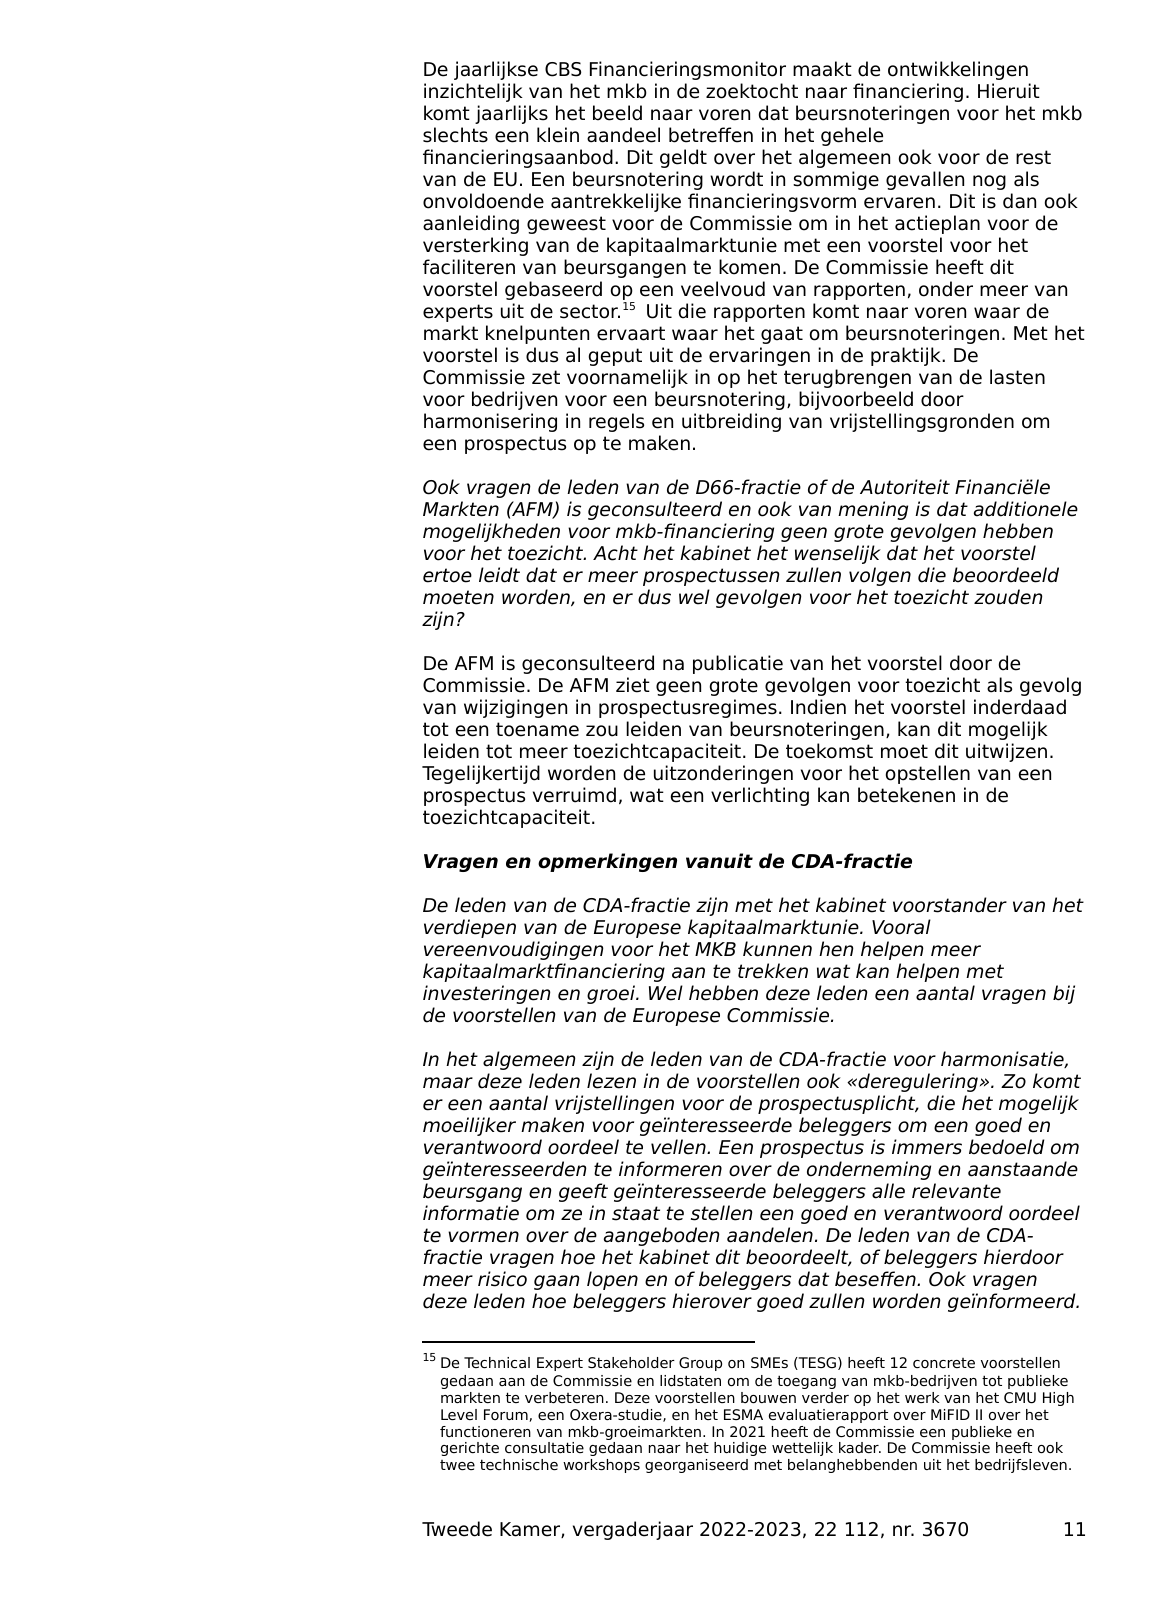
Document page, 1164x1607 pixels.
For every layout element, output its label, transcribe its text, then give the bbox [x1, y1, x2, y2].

subtitle Vragen en opmerkingen vanuit de CDA-fractie [422, 851, 1087, 873]
text De jaarlijkse CBS Financieringsmonitor maakt de ontwikkelingen inzichtelijk van het mkb in de zoektocht naar financiering. Hieruit komt jaarlijks het beeld naar voren dat beursnoteringen voor het mkb slechts een klein aandeel betreffen in het gehele financieringsaanbod. Dit geldt over het algemeen ook voor de rest van de EU. Een beursnotering wordt in sommige gevallen nog als onvoldoende aantrekkelijke financieringsvorm ervaren. Dit is dan ook aanleiding geweest voor de Commissie om in het actieplan voor de versterking van de kapitaalmarktunie met een voorstel voor het faciliteren van beursgangen te komen. De Commissie heeft dit voorstel gebaseerd op een veelvoud van rapporten, onder meer van experts uit de sector. Uit die rapporten komt naar voren waar de markt knelpunten ervaart waar het gaat om beursnoteringen. Met het voorstel is dus al geput uit de ervaringen in de praktijk. De Commissie zet voornamelijk in op het terugbrengen van de lasten voor bedrijven voor een beursnotering, bijvoorbeeld door harmonisering in regels en uitbreiding van vrijstellingsgronden om een prospectus op te maken. [422, 59, 1087, 455]
text De leden van de CDA-fractie zijn met het kabinet voorstander van het verdiepen van de Europese kapitaalmarktunie. Vooral vereenvoudigingen voor het MKB kunnen hen helpen meer kapitaalmarktfinanciering aan te trekken wat kan helpen met investeringen en groei. Wel hebben deze leden een aantal vragen bij de voorstellen van de Europese Commissie. [422, 895, 1087, 1027]
text De Technical Expert Stakeholder Group on SMEs (TESG) heeft 12 concrete voorstellen gedaan aan de Commissie en lidstaten om de toegang van mkb-bedrijven tot publieke markten te verbeteren. Deze voorstellen bouwen verder op het werk van het CMU High Level Forum, een Oxera-studie, en het ESMA evaluatierapport over MiFID II over het functioneren van mkb-groeimarkten. In 2021 heeft de Commissie een publieke en gerichte consultatie gedaan naar het huidige wettelijk kader. De Commissie heeft ook twee technische workshops georganiseerd met belanghebbenden uit het bedrijfsleven. [422, 1351, 1087, 1474]
text De AFM is geconsulteerd na publicatie van het voorstel door de Commissie. De AFM ziet geen grote gevolgen voor toezicht als gevolg van wijzigingen in prospectusregimes. Indien het voorstel inderdaad tot een toename zou leiden van beursnoteringen, kan dit mogelijk leiden tot meer toezichtcapaciteit. De toekomst moet dit uitwijzen. Tegelijkertijd worden de uitzonderingen voor het opstellen van een prospectus verruimd, wat een verlichting kan betekenen in de toezichtcapaciteit. [422, 653, 1087, 829]
text In het algemeen zijn de leden van de CDA-fractie voor harmonisatie, maar deze leden lezen in de voorstellen ook «deregulering». Zo komt er een aantal vrijstellingen voor de prospectusplicht, die het mogelijk moeilijker maken voor geïnteresseerde beleggers om een goed en verantwoord oordeel te vellen. Een prospectus is immers bedoeld om geïnteresseerden te informeren over de onderneming en aanstaande beursgang en geeft geïnteresseerde beleggers alle relevante informatie om ze in staat te stellen een goed en verantwoord oordeel te vormen over de aangeboden aandelen. De leden van de CDA-fractie vragen hoe het kabinet dit beoordeelt, of beleggers hierdoor meer risico gaan lopen en of beleggers dat beseffen. Ook vragen deze leden hoe beleggers hierover goed zullen worden geïnformeerd. [422, 1049, 1087, 1313]
text Ook vragen de leden van de D66-fractie of de Autoriteit Financiële Markten (AFM) is geconsulteerd en ook van mening is dat additionele mogelijkheden voor mkb-financiering geen grote gevolgen hebben voor het toezicht. Acht het kabinet het wenselijk dat het voorstel ertoe leidt dat er meer prospectussen zullen volgen die beoordeeld moeten worden, en er dus wel gevolgen voor het toezicht zouden zijn? [422, 477, 1087, 631]
